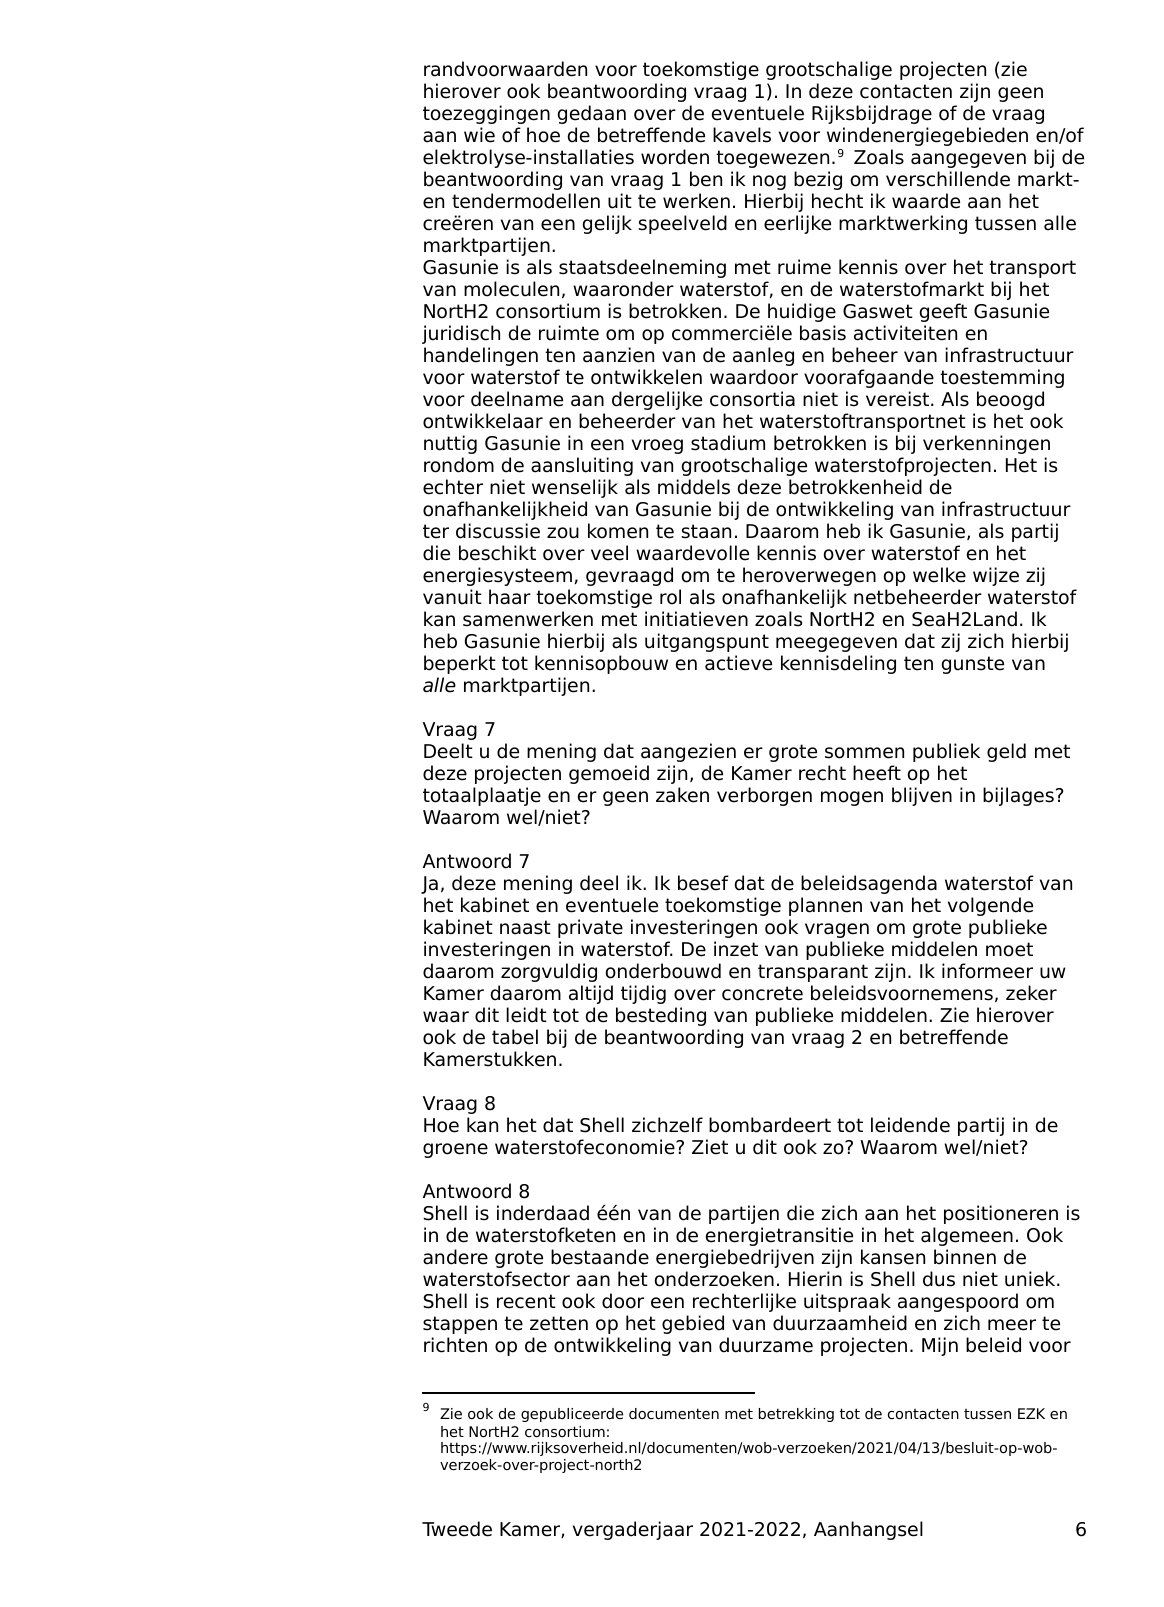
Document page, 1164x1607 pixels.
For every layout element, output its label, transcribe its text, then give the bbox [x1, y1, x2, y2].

text Hoe kan het dat Shell zichzelf bombardeert tot leidende partij in de groene waterstofeconomie? Ziet u dit ook zo? Waarom wel/niet? [422, 1115, 1087, 1159]
text Zie ook de gepubliceerde documenten met betrekking tot de contacten tussen EZK en het NortH2 consortium: https://www.rijksoverheid.nl/documenten/wob-verzoeken/2021/04/13/besluit-op-wob-verzoek-over-project-north2 [422, 1402, 1087, 1474]
text Ja, deze mening deel ik. Ik besef dat de beleidsagenda waterstof van het kabinet en eventuele toekomstige plannen van het volgende kabinet naast private investeringen ook vragen om grote publieke investeringen in waterstof. De inzet van publieke middelen moet daarom zorgvuldig onderbouwd en transparant zijn. Ik informeer uw Kamer daarom altijd tijdig over concrete beleidsvoornemens, zeker waar dit leidt tot de besteding van publieke middelen. Zie hierover ook de tabel bij de beantwoording van vraag 2 en betreffende Kamerstukken. [422, 873, 1087, 1071]
text Vraag 7 [422, 719, 1087, 741]
text Shell is inderdaad één van de partijen die zich aan het positioneren is in de waterstofketen en in de energietransitie in het algemeen. Ook andere grote bestaande energiebedrijven zijn kansen binnen de waterstofsector aan het onderzoeken. Hierin is Shell dus niet uniek. Shell is recent ook door een rechterlijke uitspraak aangespoord om stappen te zetten op het gebied van duurzaamheid en zich meer te richten op de ontwikkeling van duurzame projecten. Mijn beleid voor [422, 1203, 1087, 1357]
text Gasunie is als staatsdeelneming met ruime kennis over het transport van moleculen, waaronder waterstof, en de waterstofmarkt bij het NortH2 consortium is betrokken. De huidige Gaswet geeft Gasunie juridisch de ruimte om op commerciële basis activiteiten en handelingen ten aanzien van de aanleg en beheer van infrastructuur voor waterstof te ontwikkelen waardoor voorafgaande toestemming voor deelname aan dergelijke consortia niet is vereist. Als beoogd ontwikkelaar en beheerder van het waterstoftransportnet is het ook nuttig Gasunie in een vroeg stadium betrokken is bij verkenningen rondom de aansluiting van grootschalige waterstofprojecten. Het is echter niet wenselijk als middels deze betrokkenheid de onafhankelijkheid van Gasunie bij de ontwikkeling van infrastructuur ter discussie zou komen te staan. Daarom heb ik Gasunie, als partij die beschikt over veel waardevolle kennis over waterstof en het energiesysteem, gevraagd om te heroverwegen op welke wijze zij vanuit haar toekomstige rol als onafhankelijk netbeheerder waterstof kan samenwerken met initiatieven zoals NortH2 en SeaH2Land. Ik heb Gasunie hierbij als uitgangspunt meegegeven dat zij zich hierbij beperkt tot kennisopbouw en actieve kennisdeling ten gunste van alle marktpartijen. [422, 257, 1087, 696]
text randvoorwaarden voor toekomstige grootschalige projecten (zie hierover ook beantwoording vraag 1). In deze contacten zijn geen toezeggingen gedaan over de eventuele Rijksbijdrage of de vraag aan wie of hoe de betreffende kavels voor windenergiegebieden en/of elektrolyse-installaties worden toegewezen. Zoals aangegeven bij de beantwoording van vraag 1 ben ik nog bezig om verschillende markt- en tendermodellen uit te werken. Hierbij hecht ik waarde aan het creëren van een gelijk speelveld en eerlijke marktwerking tussen alle marktpartijen. [422, 59, 1087, 257]
text Antwoord 8 [422, 1181, 1087, 1203]
text Vraag 8 [422, 1093, 1087, 1115]
text Deelt u de mening dat aangezien er grote sommen publiek geld met deze projecten gemoeid zijn, de Kamer recht heeft op het totaalplaatje en er geen zaken verborgen mogen blijven in bijlages? Waarom wel/niet? [422, 741, 1087, 828]
text Antwoord 7 [422, 851, 1087, 873]
